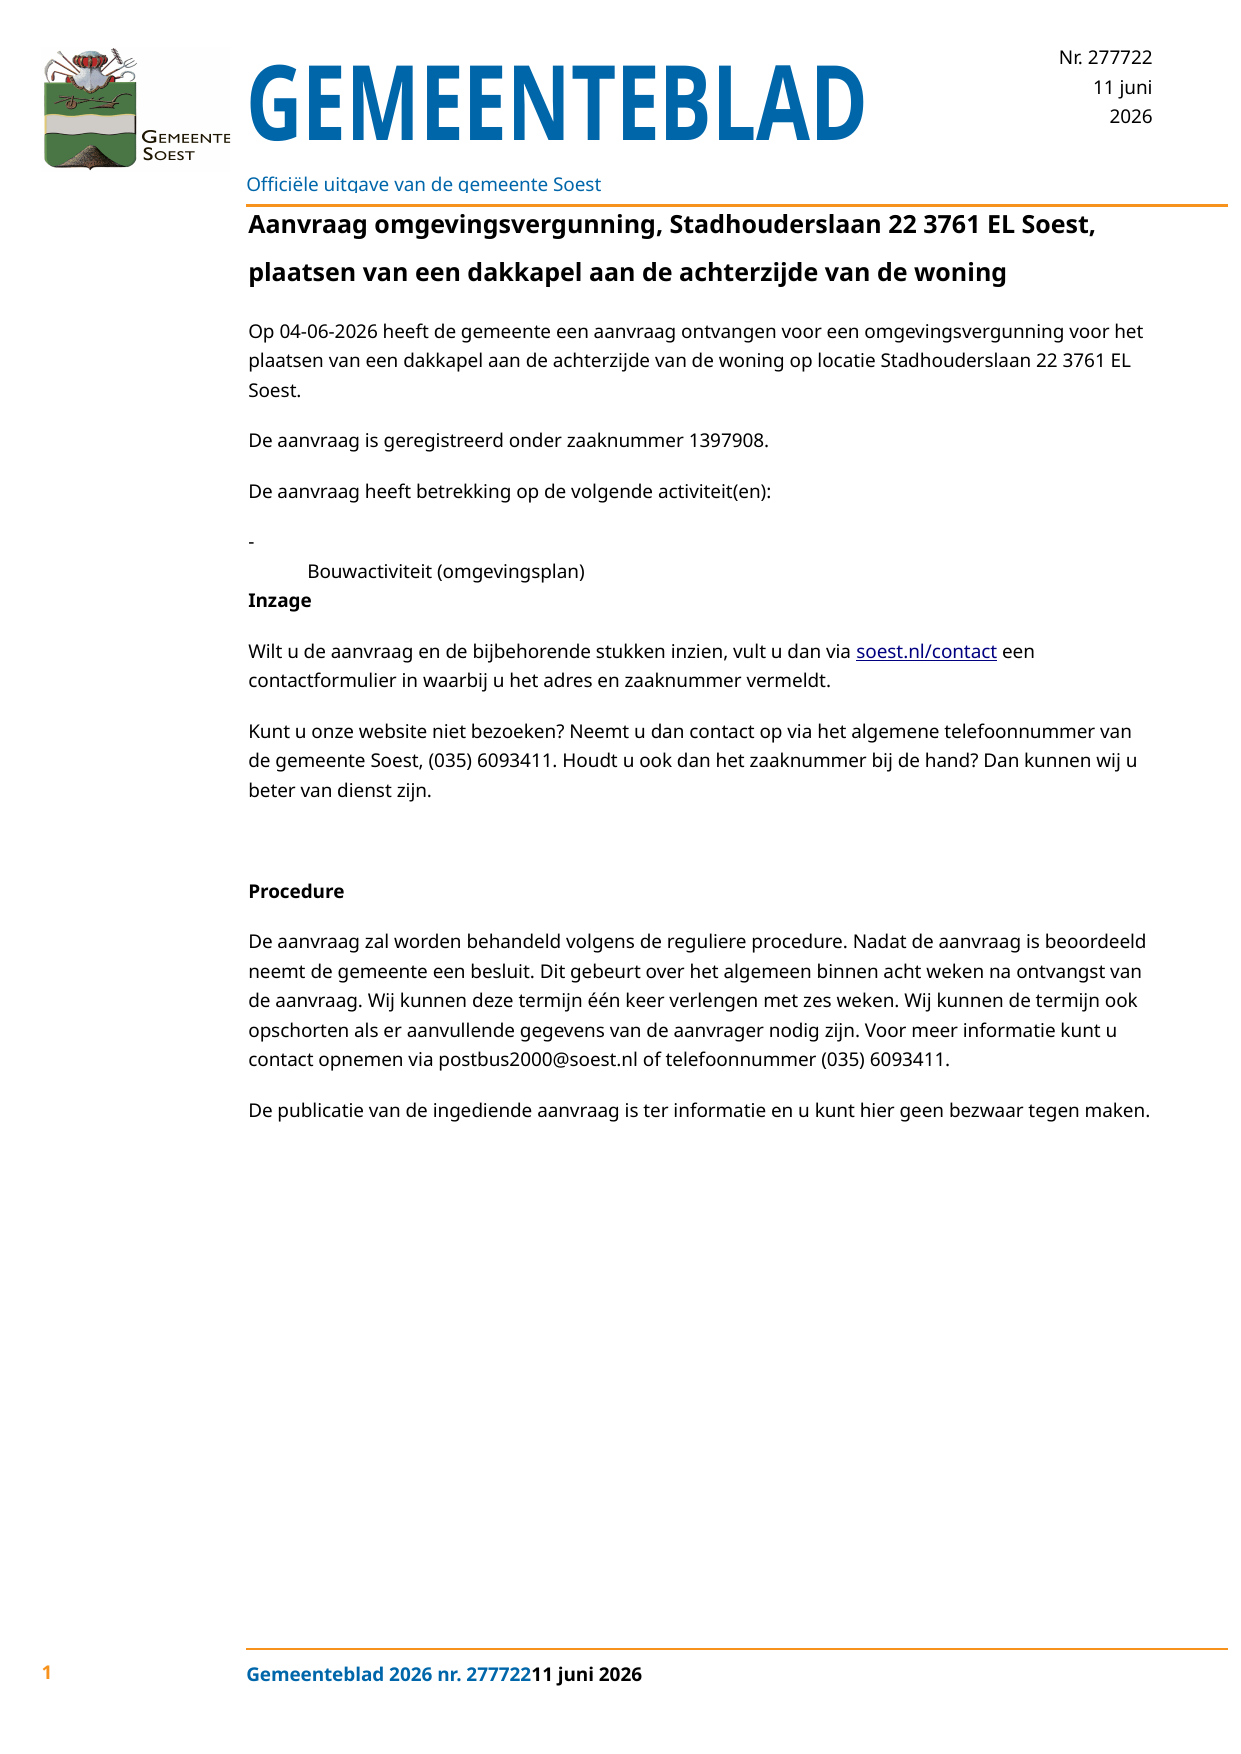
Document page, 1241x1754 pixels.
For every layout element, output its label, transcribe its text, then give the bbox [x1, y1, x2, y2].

text Wilt u de aanvraag en de bijbehorende stukken inzien, vult u dan via soest.nl/contact een contactformulier in waarbij u het adres en zaaknummer vermeldt. [248, 638, 1152, 693]
text De aanvraag is geregistreerd onder zaaknummer 1397908. [248, 427, 1152, 453]
text De aanvraag heeft betrekking op de volgende activiteit(en): [248, 478, 1152, 504]
text De publicatie van de ingediende aanvraag is ter informatie en u kunt hier geen bezwaar tegen maken. [248, 1097, 1152, 1123]
text Op 04-06-2026 heeft de gemeente een aanvraag ontvangen voor een omgevingsvergunning voor het plaatsen van een dakkapel aan de achterzijde van de woning op locatie Stadhouderslaan 22 3761 EL Soest. [248, 318, 1152, 403]
text Aanvraag omgevingsvergunning, Stadhouderslaan 22 3761 EL Soest, plaatsen van een dakkapel aan de achterzijde van de woning [248, 207, 1152, 288]
text Inzage [248, 587, 1152, 613]
text Kunt u onze website niet bezoeken? Neemt u dan contact op via het algemene telefoonnummer van de gemeente Soest, (035) 6093411. Houdt u ook dan het zaaknummer bij de hand? Dan kunnen wij u beter van dienst zijn. [248, 718, 1152, 803]
list Bouwactiviteit (omgevingsplan) [248, 558, 1152, 584]
picture [41, 47, 231, 172]
text Procedure [248, 878, 1152, 904]
text De aanvraag zal worden behandeld volgens de reguliere procedure. Nadat de aanvraag is beoordeeld neemt de gemeente een besluit. Dit gebeurt over het algemeen binnen acht weken na ontvangst van de aanvraag. Wij kunnen deze termijn één keer verlengen met zes weken. Wij kunnen de termijn ook opschorten als er aanvullende gegevens van de aanvrager nodig zijn. Voor meer informatie kunt u contact opnemen via postbus2000@soest.nl of telefoonnummer (035) 6093411. [248, 928, 1152, 1072]
